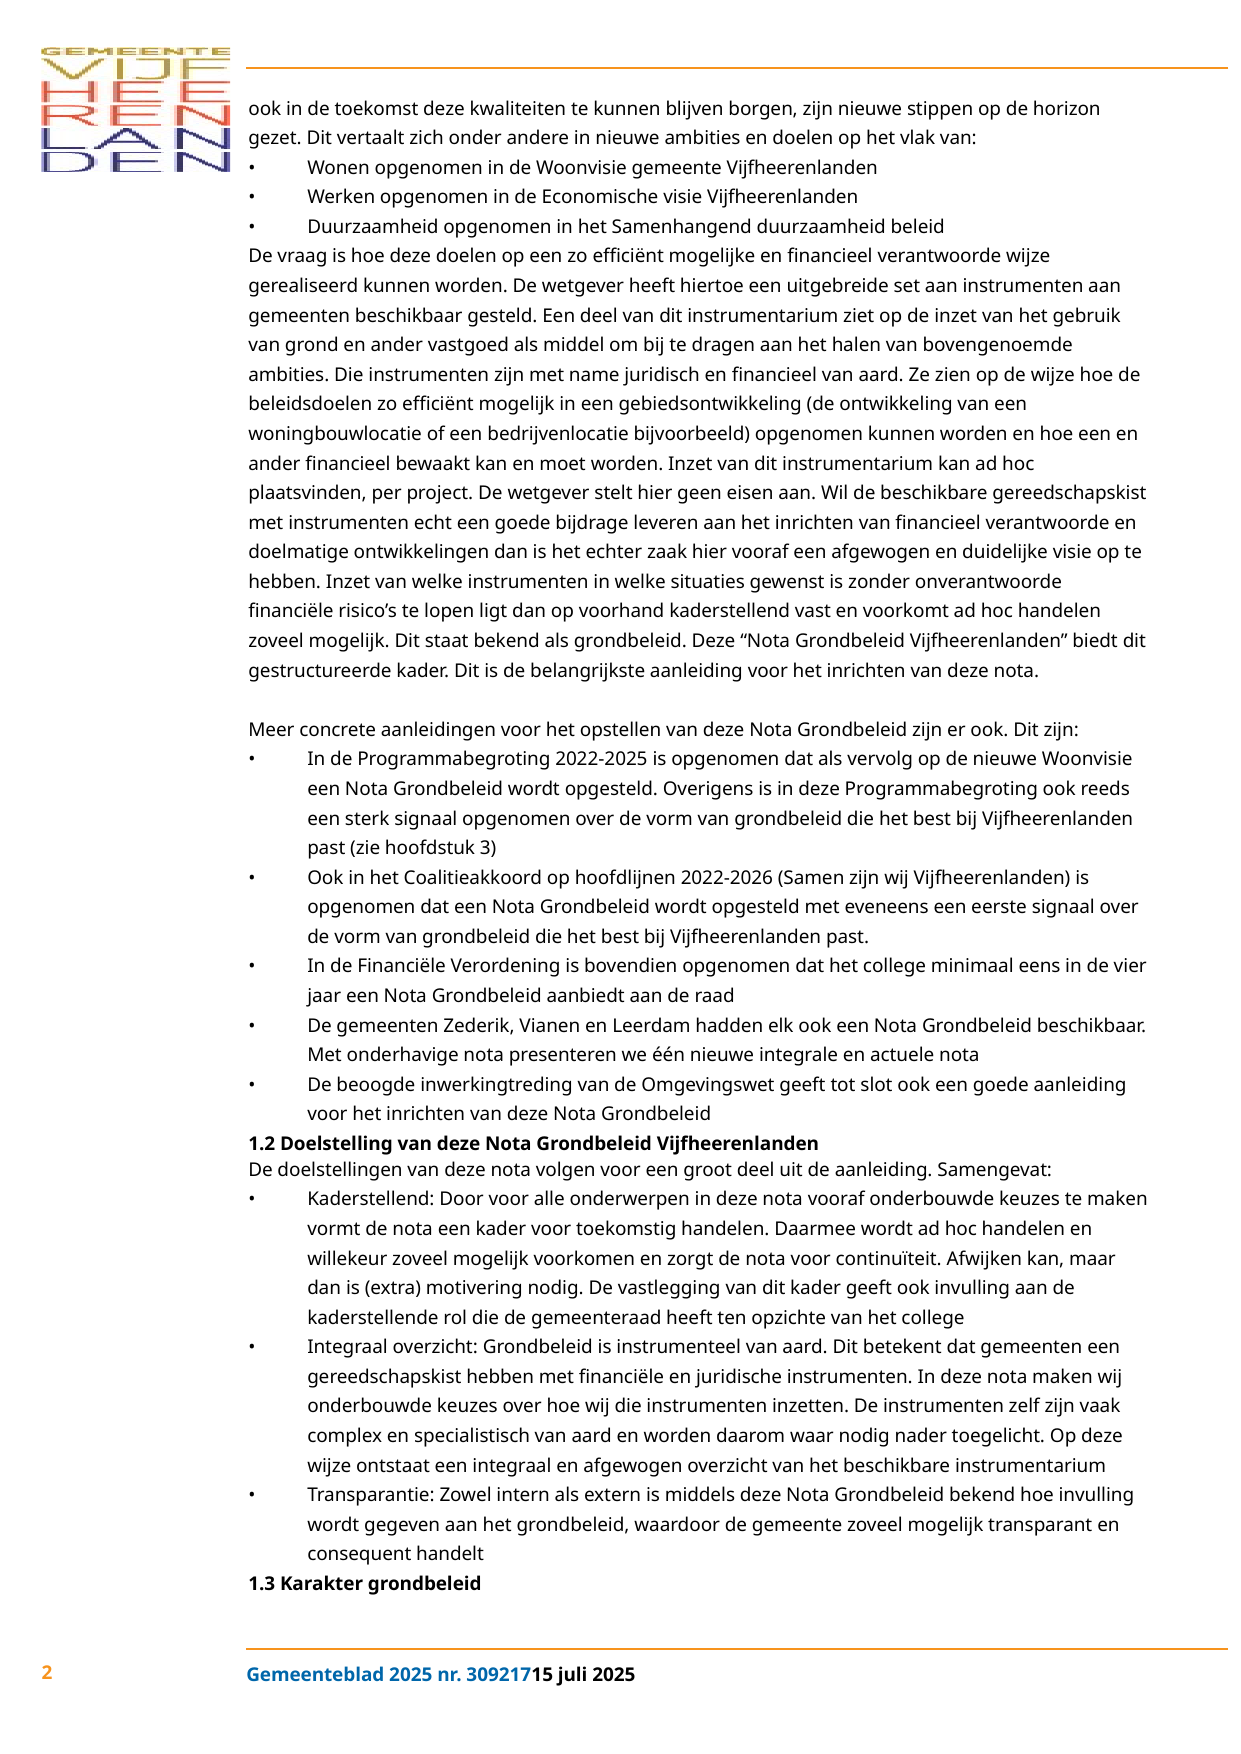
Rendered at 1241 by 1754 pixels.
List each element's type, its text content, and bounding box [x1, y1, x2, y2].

list In de Programmabegroting 2022-2025 is opgenomen dat als vervolg op de nieuwe Woonvisie een Nota Grondbeleid wordt opgesteld. Overigens is in deze Programmabegroting ook reeds een sterk signaal opgenomen over de vorm van grondbeleid die het best bij Vijfheerenlanden past (zie hoofdstuk 3) [248, 746, 1152, 860]
text De doelstellingen van deze nota volgen voor een groot deel uit de aanleiding. Samengevat: [248, 1156, 1152, 1182]
list Wonen opgenomen in de Woonvisie gemeente Vijfheerenlanden [248, 154, 1152, 180]
list In de Financiële Verordening is bovendien opgenomen dat het college minimaal eens in de vier jaar een Nota Grondbeleid aanbiedt aan de raad [248, 953, 1152, 1008]
list De beoogde inwerkingtreding van de Omgevingswet geeft tot slot ook een goede aanleiding voor het inrichten van deze Nota Grondbeleid [248, 1071, 1152, 1126]
list Integraal overzicht: Grondbeleid is instrumenteel van aard. Dit betekent dat gemeenten een gereedschapskist hebben met financiële en juridische instrumenten. In deze nota maken wij onderbouwde keuzes over hoe wij die instrumenten inzetten. De instrumenten zelf zijn vaak complex en specialistisch van aard en worden daarom waar nodig nader toegelicht. Op deze wijze ontstaat een integraal en afgewogen overzicht van het beschikbare instrumentarium [248, 1333, 1152, 1477]
text 1.3 Karakter grondbeleid [248, 1570, 1152, 1596]
list Kaderstellend: Door voor alle onderwerpen in deze nota vooraf onderbouwde keuzes te maken vormt de nota een kader voor toekomstig handelen. Daarmee wordt ad hoc handelen en willekeur zoveel mogelijk voorkomen en zorgt de nota voor continuïteit. Afwijken kan, maar dan is (extra) motivering nodig. De vastlegging van dit kader geeft ook invulling aan de kaderstellende rol die de gemeenteraad heeft ten opzichte van het college [248, 1186, 1152, 1329]
picture [41, 47, 231, 172]
list Werken opgenomen in de Economische visie Vijfheerenlanden [248, 183, 1152, 209]
list Ook in het Coalitieakkoord op hoofdlijnen 2022-2026 (Samen zijn wij Vijfheerenlanden) is opgenomen dat een Nota Grondbeleid wordt opgesteld met eveneens een eerste signaal over de vorm van grondbeleid die het best bij Vijfheerenlanden past. [248, 864, 1152, 949]
list Transparantie: Zowel intern als extern is middels deze Nota Grondbeleid bekend hoe invulling wordt gegeven aan het grondbeleid, waardoor de gemeente zoveel mogelijk transparant en consequent handelt [248, 1481, 1152, 1566]
text 1.2 Doelstelling van deze Nota Grondbeleid Vijfheerenlanden [248, 1130, 1152, 1156]
list De gemeenten Zederik, Vianen en Leerdam hadden elk ook een Nota Grondbeleid beschikbaar. Met onderhavige nota presenteren we één nieuwe integrale en actuele nota [248, 1012, 1152, 1067]
text ook in de toekomst deze kwaliteiten te kunnen blijven borgen, zijn nieuwe stippen op de horizon gezet. Dit vertaalt zich onder andere in nieuwe ambities en doelen op het vlak van: [248, 95, 1152, 150]
list Duurzaamheid opgenomen in het Samenhangend duurzaamheid beleid [248, 213, 1152, 239]
text De vraag is hoe deze doelen op een zo efficiënt mogelijke en financieel verantwoorde wijze gerealiseerd kunnen worden. De wetgever heeft hiertoe een uitgebreide set aan instrumenten aan gemeenten beschikbaar gesteld. Een deel van dit instrumentarium ziet op de inzet van het gebruik van grond en ander vastgoed als middel om bij te dragen aan het halen van bovengenoemde ambities. Die instrumenten zijn met name juridisch en financieel van aard. Ze zien op de wijze hoe de beleidsdoelen zo efficiënt mogelijk in een gebiedsontwikkeling (de ontwikkeling van een woningbouwlocatie of een bedrijvenlocatie bijvoorbeeld) opgenomen kunnen worden en hoe een en ander financieel bewaakt kan en moet worden. Inzet van dit instrumentarium kan ad hoc plaatsvinden, per project. De wetgever stelt hier geen eisen aan. Wil de beschikbare gereedschapskist met instrumenten echt een goede bijdrage leveren aan het inrichten van financieel verantwoorde en doelmatige ontwikkelingen dan is het echter zaak hier vooraf een afgewogen en duidelijke visie op te hebben. Inzet van welke instrumenten in welke situaties gewenst is zonder onverantwoorde financiële risico’s te lopen ligt dan op voorhand kaderstellend vast en voorkomt ad hoc handelen zoveel mogelijk. Dit staat bekend als grondbeleid. Deze “Nota Grondbeleid Vijfheerenlanden” biedt dit gestructureerde kader. Dit is de belangrijkste aanleiding voor het inrichten van deze nota. [248, 243, 1152, 683]
text Meer concrete aanleidingen voor het opstellen van deze Nota Grondbeleid zijn er ook. Dit zijn: [248, 716, 1152, 742]
